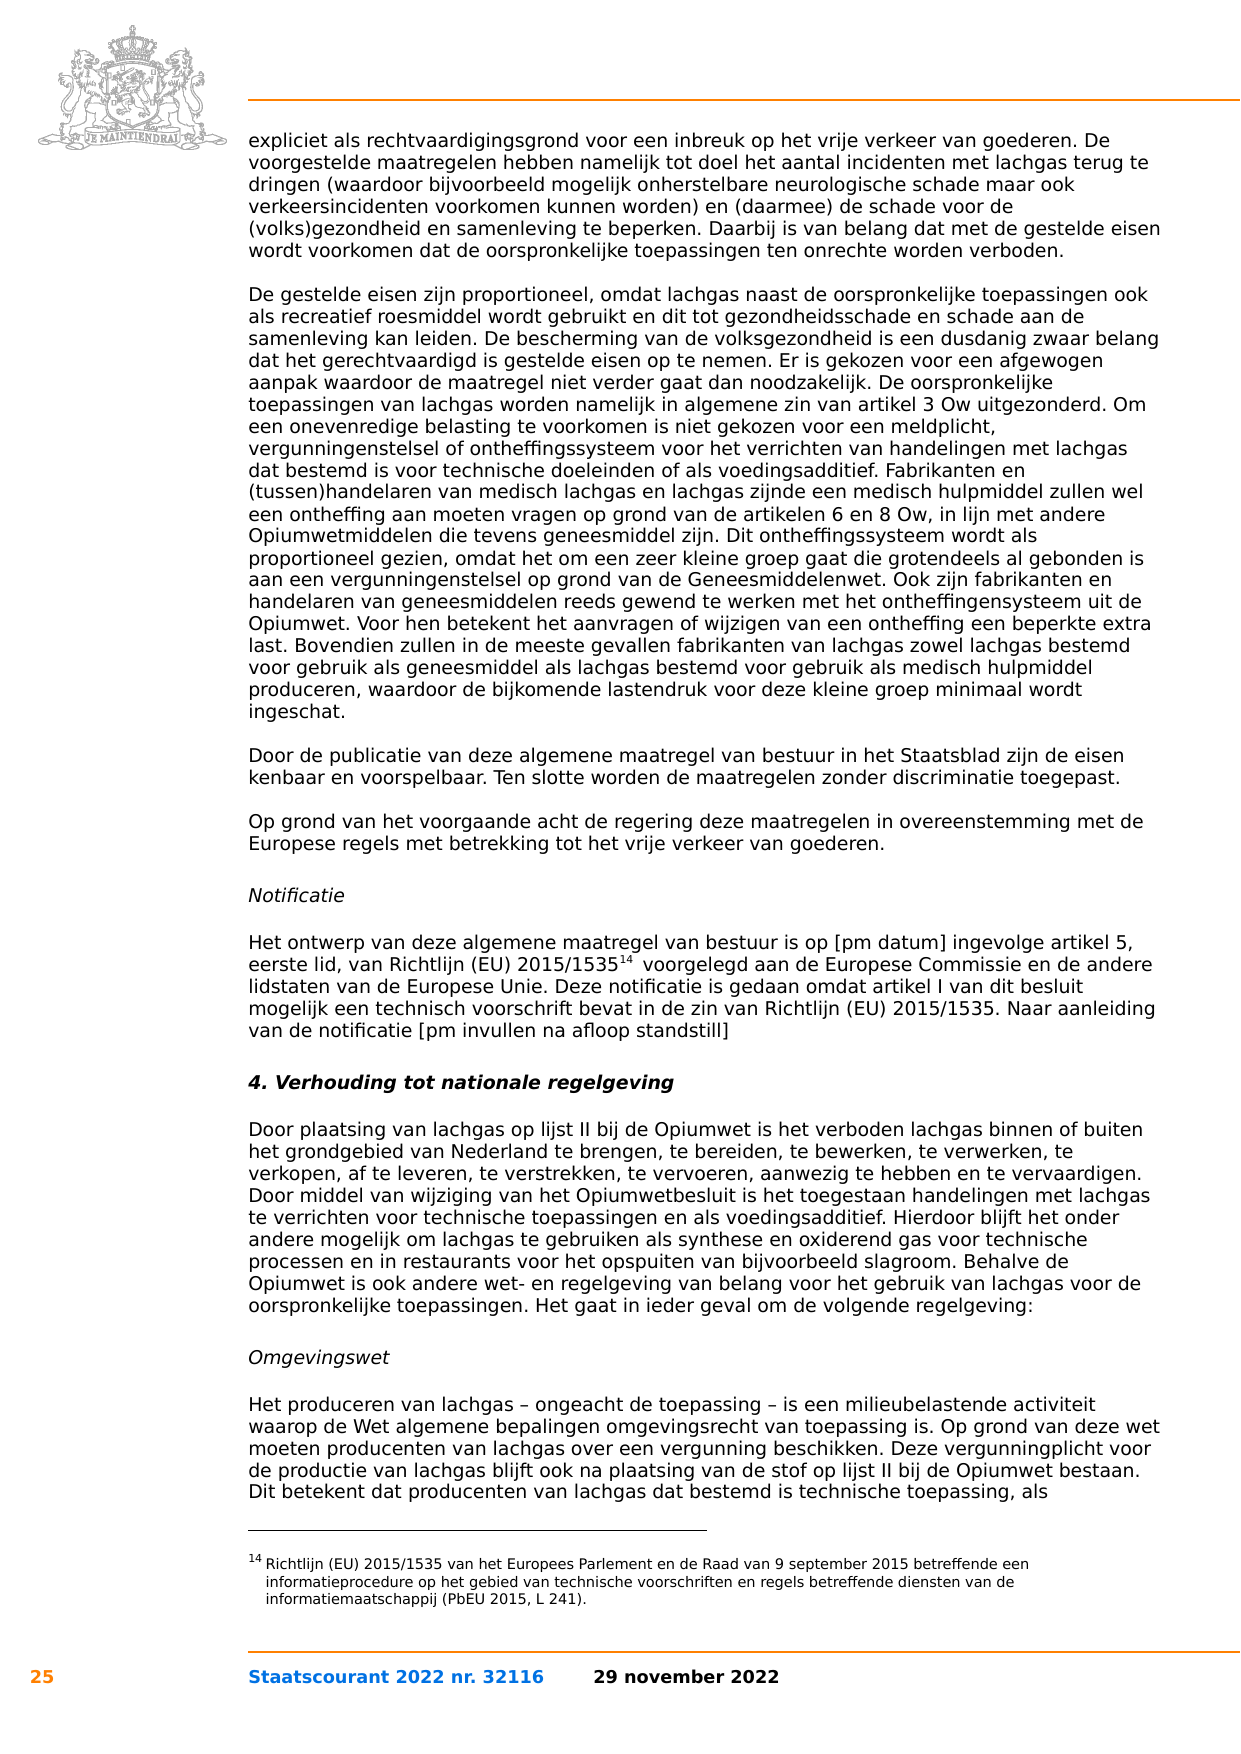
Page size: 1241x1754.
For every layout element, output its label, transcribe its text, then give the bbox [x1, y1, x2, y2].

text Het ontwerp van deze algemene maatregel van bestuur is op [pm datum] ingevolge artikel 5, eerste lid, van Richtlijn (EU) 2015/1535 voorgelegd aan de Europese Commissie en de andere lidstaten van de Europese Unie. Deze notificatie is gedaan omdat artikel I van dit besluit mogelijk een technisch voorschrift bevat in de zin van Richtlijn (EU) 2015/1535. Naar aanleiding van de notificatie [pm invullen na afloop standstill] [248, 932, 1163, 1042]
text Richtlijn (EU) 2015/1535 van het Europees Parlement en de Raad van 9 september 2015 betreffende een informatieprocedure op het gebied van technische voorschriften en regels betreffende diensten van de informatiemaatschappij (PbEU 2015, L 241). [248, 1552, 1163, 1608]
picture [38, 25, 227, 150]
text Op grond van het voorgaande acht de regering deze maatregelen in overeenstemming met de Europese regels met betrekking tot het vrije verkeer van goederen. [248, 811, 1163, 855]
subtitle Omgevingswet [248, 1347, 1163, 1368]
text De gestelde eisen zijn proportioneel, omdat lachgas naast de oorspronkelijke toepassingen ook als recreatief roesmiddel wordt gebruikt en dit tot gezondheidsschade en schade aan de samenleving kan leiden. De bescherming van de volksgezondheid is een dusdanig zwaar belang dat het gerechtvaardigd is gestelde eisen op te nemen. Er is gekozen voor een afgewogen aanpak waardoor de maatregel niet verder gaat dan noodzakelijk. De oorspronkelijke toepassingen van lachgas worden namelijk in algemene zin van artikel 3 Ow uitgezonderd. Om een onevenredige belasting te voorkomen is niet gekozen voor een meldplicht, vergunningenstelsel of ontheffingssysteem voor het verrichten van handelingen met lachgas dat bestemd is voor technische doeleinden of als voedingsadditief. Fabrikanten en (tussen)handelaren van medisch lachgas en lachgas zijnde een medisch hulpmiddel zullen wel een ontheffing aan moeten vragen op grond van de artikelen 6 en 8 Ow, in lijn met andere Opiumwetmiddelen die tevens geneesmiddel zijn. Dit ontheffingssysteem wordt als proportioneel gezien, omdat het om een zeer kleine groep gaat die grotendeels al gebonden is aan een vergunningenstelsel op grond van de Geneesmiddelenwet. Ook zijn fabrikanten en handelaren van geneesmiddelen reeds gewend te werken met het ontheffingensysteem uit de Opiumwet. Voor hen betekent het aanvragen of wijzigen van een ontheffing een beperkte extra last. Bovendien zullen in de meeste gevallen fabrikanten van lachgas zowel lachgas bestemd voor gebruik als geneesmiddel als lachgas bestemd voor gebruik als medisch hulpmiddel produceren, waardoor de bijkomende lastendruk voor deze kleine groep minimaal wordt ingeschat. [248, 284, 1163, 723]
text Door plaatsing van lachgas op lijst II bij de Opiumwet is het verboden lachgas binnen of buiten het grondgebied van Nederland te brengen, te bereiden, te bewerken, te verwerken, te verkopen, af te leveren, te verstrekken, te vervoeren, aanwezig te hebben en te vervaardigen. Door middel van wijziging van het Opiumwetbesluit is het toegestaan handelingen met lachgas te verrichten voor technische toepassingen en als voedingsadditief. Hierdoor blijft het onder andere mogelijk om lachgas te gebruiken als synthese en oxiderend gas voor technische processen en in restaurants voor het opspuiten van bijvoorbeeld slagroom. Behalve de Opiumwet is ook andere wet- en regelgeving van belang voor het gebruik van lachgas voor de oorspronkelijke toepassingen. Het gaat in ieder geval om de volgende regelgeving: [248, 1119, 1163, 1317]
text expliciet als rechtvaardigingsgrond voor een inbreuk op het vrije verkeer van goederen. De voorgestelde maatregelen hebben namelijk tot doel het aantal incidenten met lachgas terug te dringen (waardoor bijvoorbeeld mogelijk onherstelbare neurologische schade maar ook verkeersincidenten voorkomen kunnen worden) en (daarmee) de schade voor de (volks)gezondheid en samenleving te beperken. Daarbij is van belang dat met de gestelde eisen wordt voorkomen dat de oorspronkelijke toepassingen ten onrechte worden verboden. [248, 130, 1163, 262]
subtitle 4. Verhouding tot nationale regelgeving [248, 1072, 1163, 1094]
subtitle Notificatie [248, 885, 1163, 907]
text Door de publicatie van deze algemene maatregel van bestuur in het Staatsblad zijn de eisen kenbaar en voorspelbaar. Ten slotte worden de maatregelen zonder discriminatie toegepast. [248, 745, 1163, 789]
text Het produceren van lachgas – ongeacht de toepassing – is een milieubelastende activiteit waarop de Wet algemene bepalingen omgevingsrecht van toepassing is. Op grond van deze wet moeten producenten van lachgas over een vergunning beschikken. Deze vergunningplicht voor de productie van lachgas blijft ook na plaatsing van de stof op lijst II bij de Opiumwet bestaan. Dit betekent dat producenten van lachgas dat bestemd is technische toepassing, als [248, 1393, 1163, 1503]
